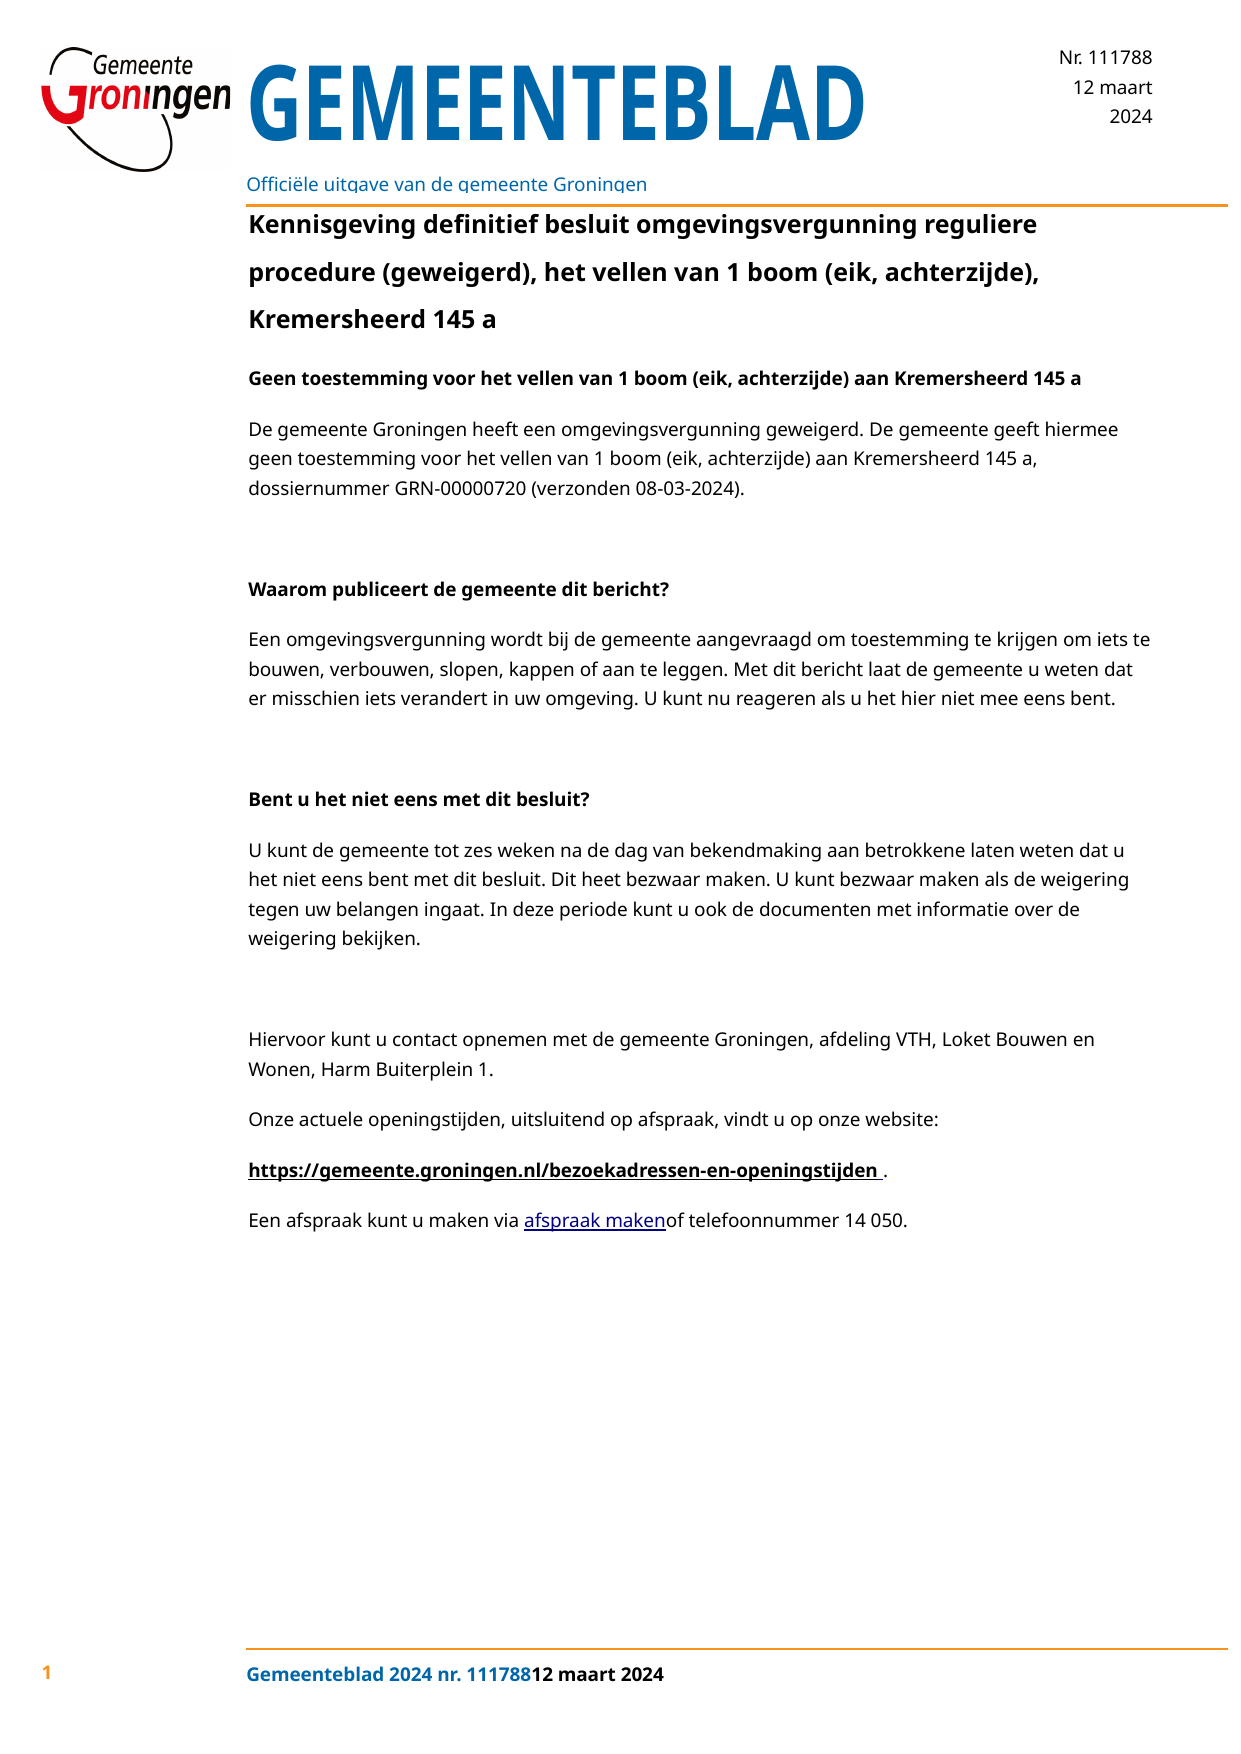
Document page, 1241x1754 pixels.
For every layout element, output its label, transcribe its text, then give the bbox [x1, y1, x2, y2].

text Hiervoor kunt u contact opnemen met de gemeente Groningen, afdeling VTH, Loket Bouwen en Wonen, Harm Buiterplein 1. [248, 1026, 1152, 1082]
text Kennisgeving definitief besluit omgevingsvergunning reguliere procedure (geweigerd), het vellen van 1 boom (eik, achterzijde), Kremersheerd 145 a [248, 207, 1152, 336]
text Bent u het niet eens met dit besluit? [248, 786, 1152, 812]
text Onze actuele openingstijden, uitsluitend op afspraak, vindt u op onze website: [248, 1106, 1152, 1132]
text Een omgevingsvergunning wordt bij de gemeente aangevraagd om toestemming te krijgen om iets te bouwen, verbouwen, slopen, kappen of aan te leggen. Met dit bericht laat de gemeente u weten dat er misschien iets verandert in uw omgeving. U kunt nu reageren als u het hier niet mee eens bent. [248, 626, 1152, 711]
text Geen toestemming voor het vellen van 1 boom (eik, achterzijde) aan Kremersheerd 145 a [248, 366, 1152, 391]
text https://gemeente.groningen.nl/bezoekadressen-en-openingstijden . [248, 1157, 1152, 1182]
text U kunt de gemeente tot zes weken na de dag van bekendmaking aan betrokkene laten weten dat u het niet eens bent met dit besluit. Dit heet bezwaar maken. U kunt bezwaar maken als de weigering tegen uw belangen ingaat. In deze periode kunt u ook de documenten met informatie over de weigering bekijken. [248, 837, 1152, 951]
text De gemeente Groningen heeft een omgevingsvergunning geweigerd. De gemeente geeft hiermee geen toestemming voor het vellen van 1 boom (eik, achterzijde) aan Kremersheerd 145 a, dossiernummer GRN-00000720 (verzonden 08-03-2024). [248, 416, 1152, 501]
text Een afspraak kunt u maken via afspraak makenof telefoonnummer 14 050. [248, 1207, 1152, 1233]
picture [41, 47, 231, 172]
text Waarom publiceert de gemeente dit bericht? [248, 576, 1152, 602]
